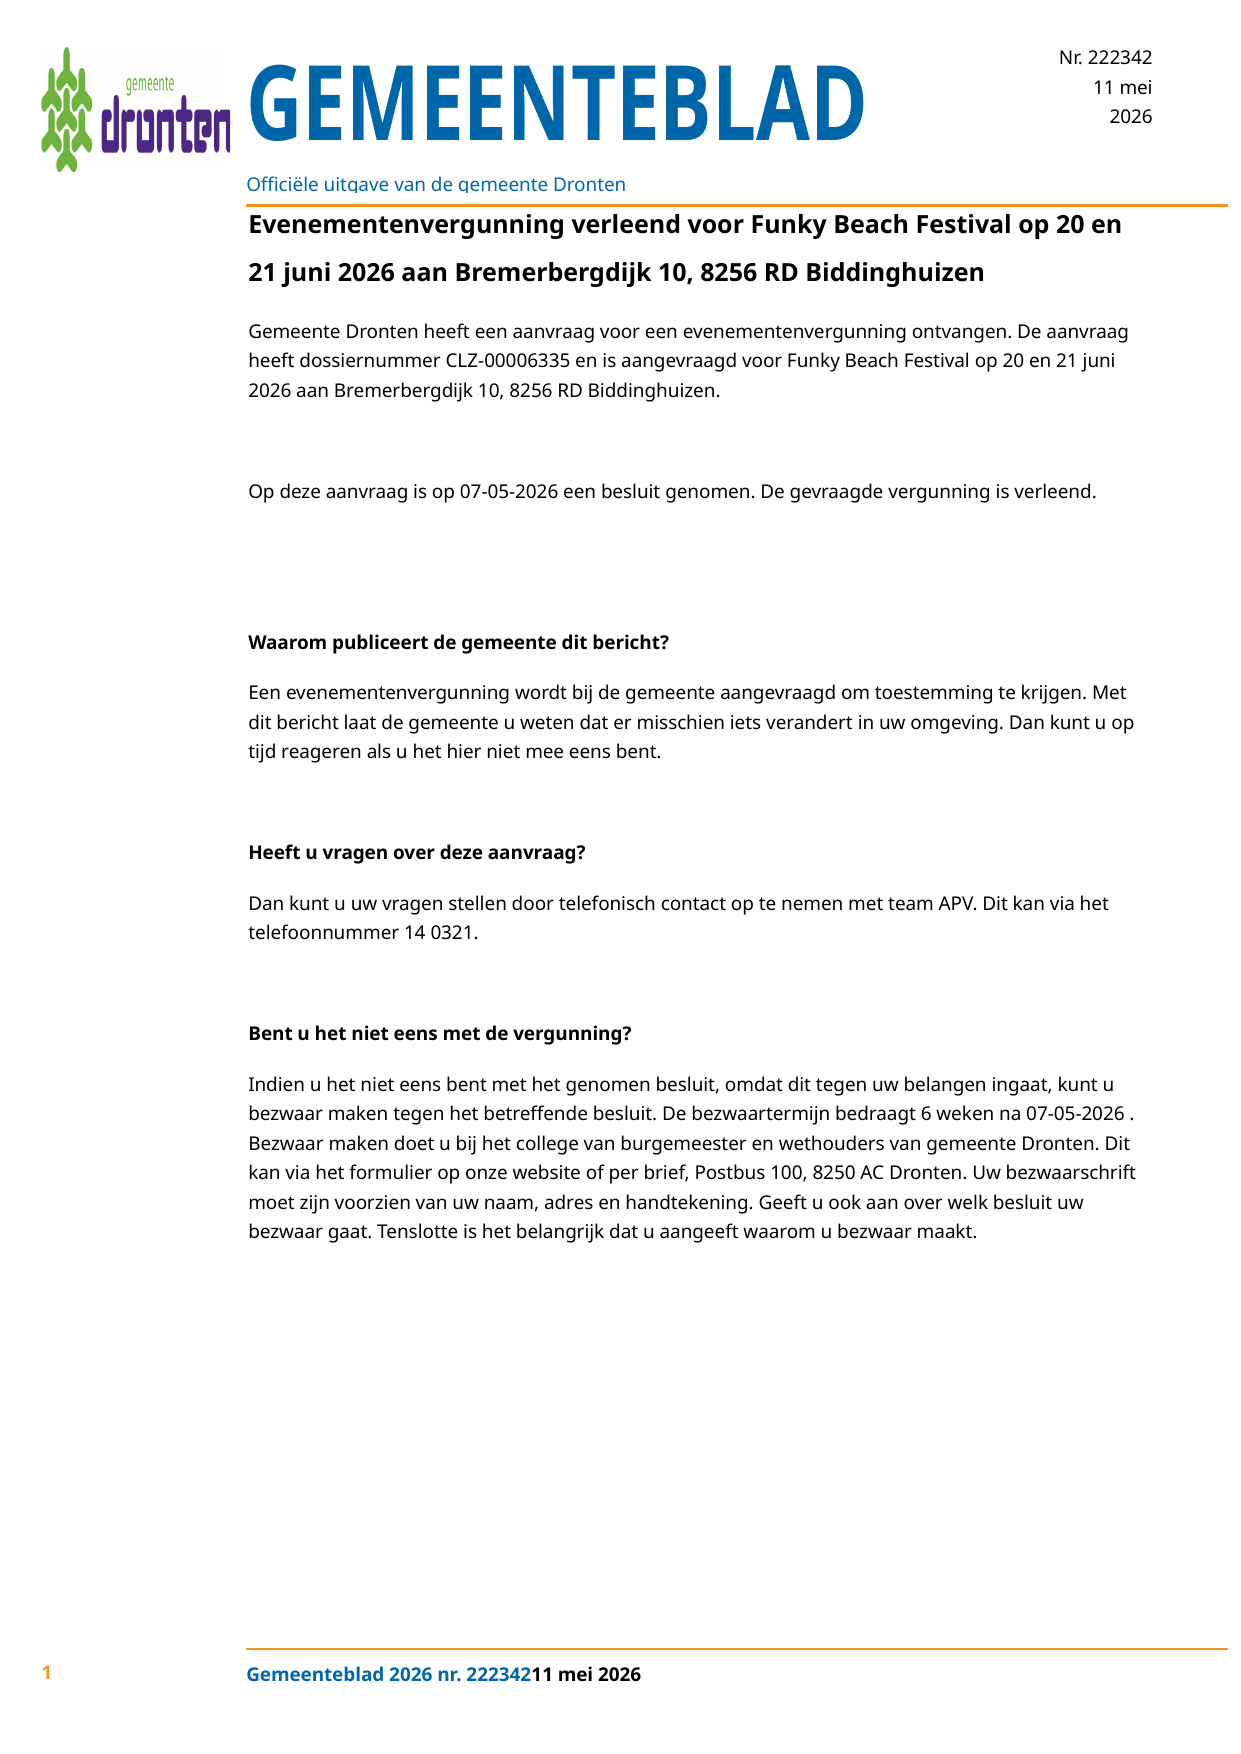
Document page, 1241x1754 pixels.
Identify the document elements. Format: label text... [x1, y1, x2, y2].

text Heeft u vragen over deze aanvraag? [248, 839, 1152, 865]
text Bent u het niet eens met de vergunning? [248, 1020, 1152, 1046]
text Op deze aanvraag is op 07-05-2026 een besluit genomen. De gevraagde vergunning is verleend. [248, 478, 1152, 504]
text Indien u het niet eens bent met het genomen besluit, omdat dit tegen uw belangen ingaat, kunt u bezwaar maken tegen het betreffende besluit. De bezwaartermijn bedraagt 6 weken na 07-05-2026 . Bezwaar maken doet u bij het college van burgemeester en wethouders van gemeente Dronten. Dit kan via het formulier op onze website of per brief, Postbus 100, 8250 AC Dronten. Uw bezwaarschrift moet zijn voorzien van uw naam, adres en handtekening. Geeft u ook aan over welk besluit uw bezwaar gaat. Tenslotte is het belangrijk dat u aangeeft waarom u bezwaar maakt. [248, 1071, 1152, 1244]
text Dan kunt u uw vragen stellen door telefonisch contact op te nemen met team APV. Dit kan via het telefoonnummer 14 0321. [248, 890, 1152, 945]
text Waarom publiceert de gemeente dit bericht? [248, 629, 1152, 655]
picture [41, 47, 231, 172]
text Evenementenvergunning verleend voor Funky Beach Festival op 20 en 21 juni 2026 aan Bremerbergdijk 10, 8256 RD Biddinghuizen [248, 207, 1152, 288]
text Gemeente Dronten heeft een aanvraag voor een evenementenvergunning ontvangen. De aanvraag heeft dossiernummer CLZ-00006335 en is aangevraagd voor Funky Beach Festival op 20 en 21 juni 2026 aan Bremerbergdijk 10, 8256 RD Biddinghuizen. [248, 318, 1152, 403]
text Een evenementenvergunning wordt bij de gemeente aangevraagd om toestemming te krijgen. Met dit bericht laat de gemeente u weten dat er misschien iets verandert in uw omgeving. Dan kunt u op tijd reageren als u het hier niet mee eens bent. [248, 679, 1152, 764]
